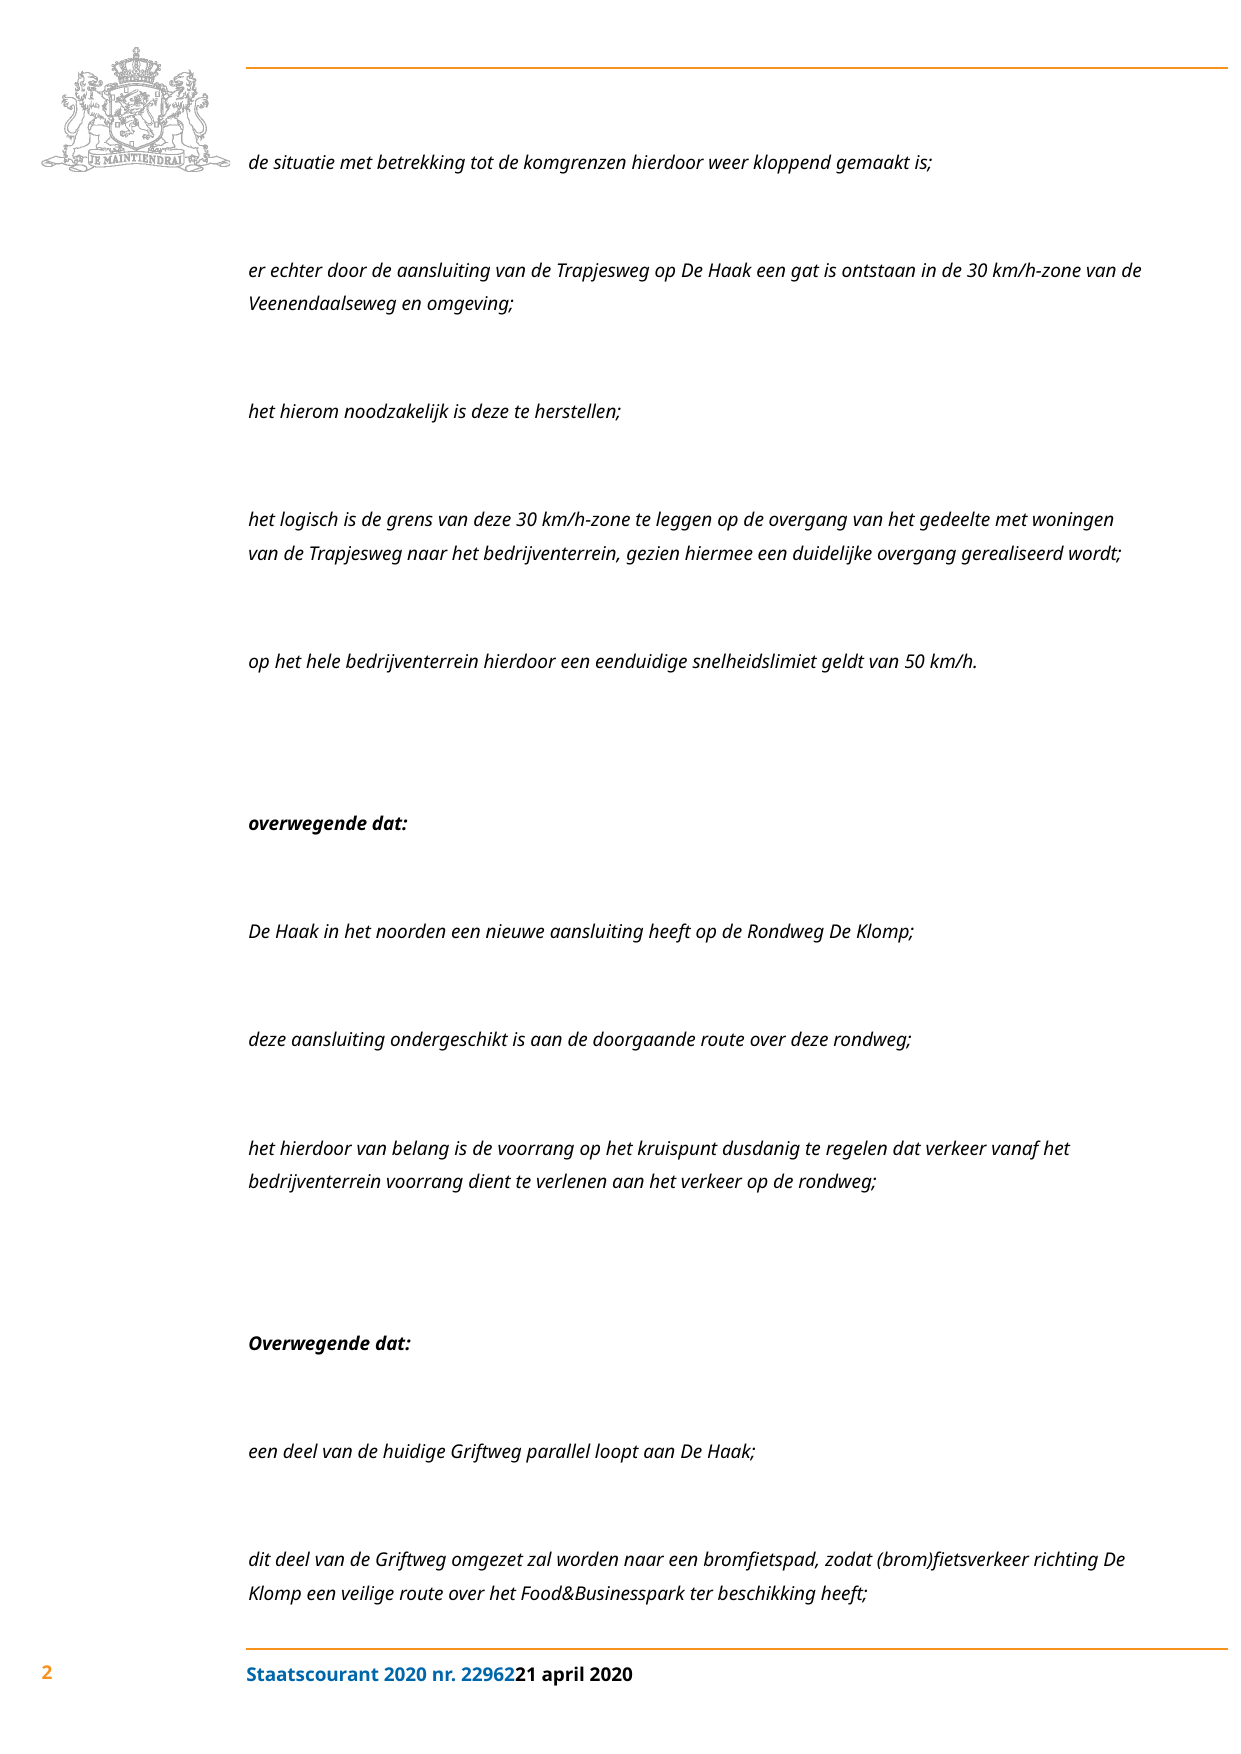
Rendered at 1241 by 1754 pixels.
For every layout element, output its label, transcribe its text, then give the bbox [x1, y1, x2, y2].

text het hierom noodzakelijk is deze te herstellen; [248, 398, 1152, 424]
text het hierdoor van belang is de voorrang op het kruispunt dusdanig te regelen dat verkeer vanaf het bedrijventerrein voorrang dient te verlenen aan het verkeer op de rondweg; [248, 1135, 1152, 1194]
text er echter door de aansluiting van de Trapjesweg op De Haak een gat is ontstaan in de 30 km/h-zone van de Veenendaalseweg en omgeving; [248, 257, 1152, 316]
text De Haak in het noorden een nieuwe aansluiting heeft op de Rondweg De Klomp; [248, 918, 1152, 944]
text deze aansluiting ondergeschikt is aan de doorgaande route over deze rondweg; [248, 1027, 1152, 1052]
text overwegende dat: [248, 810, 1152, 836]
picture [41, 47, 231, 172]
text Overwegende dat: [248, 1330, 1152, 1356]
text een deel van de huidige Griftweg parallel loopt aan De Haak; [248, 1438, 1152, 1464]
text dit deel van de Griftweg omgezet zal worden naar een bromfietspad, zodat (brom)fietsverkeer richting De Klomp een veilige route over het Food&Businesspark ter beschikking heeft; [248, 1547, 1152, 1606]
text het logisch is de grens van deze 30 km/h-zone te leggen op de overgang van het gedeelte met woningen van de Trapjesweg naar het bedrijventerrein, gezien hiermee een duidelijke overgang gerealiseerd wordt; [248, 507, 1152, 566]
text de situatie met betrekking tot de komgrenzen hierdoor weer kloppend gemaakt is; [248, 149, 1152, 174]
text op het hele bedrijventerrein hierdoor een eenduidige snelheidslimiet geldt van 50 km/h. [248, 648, 1152, 674]
